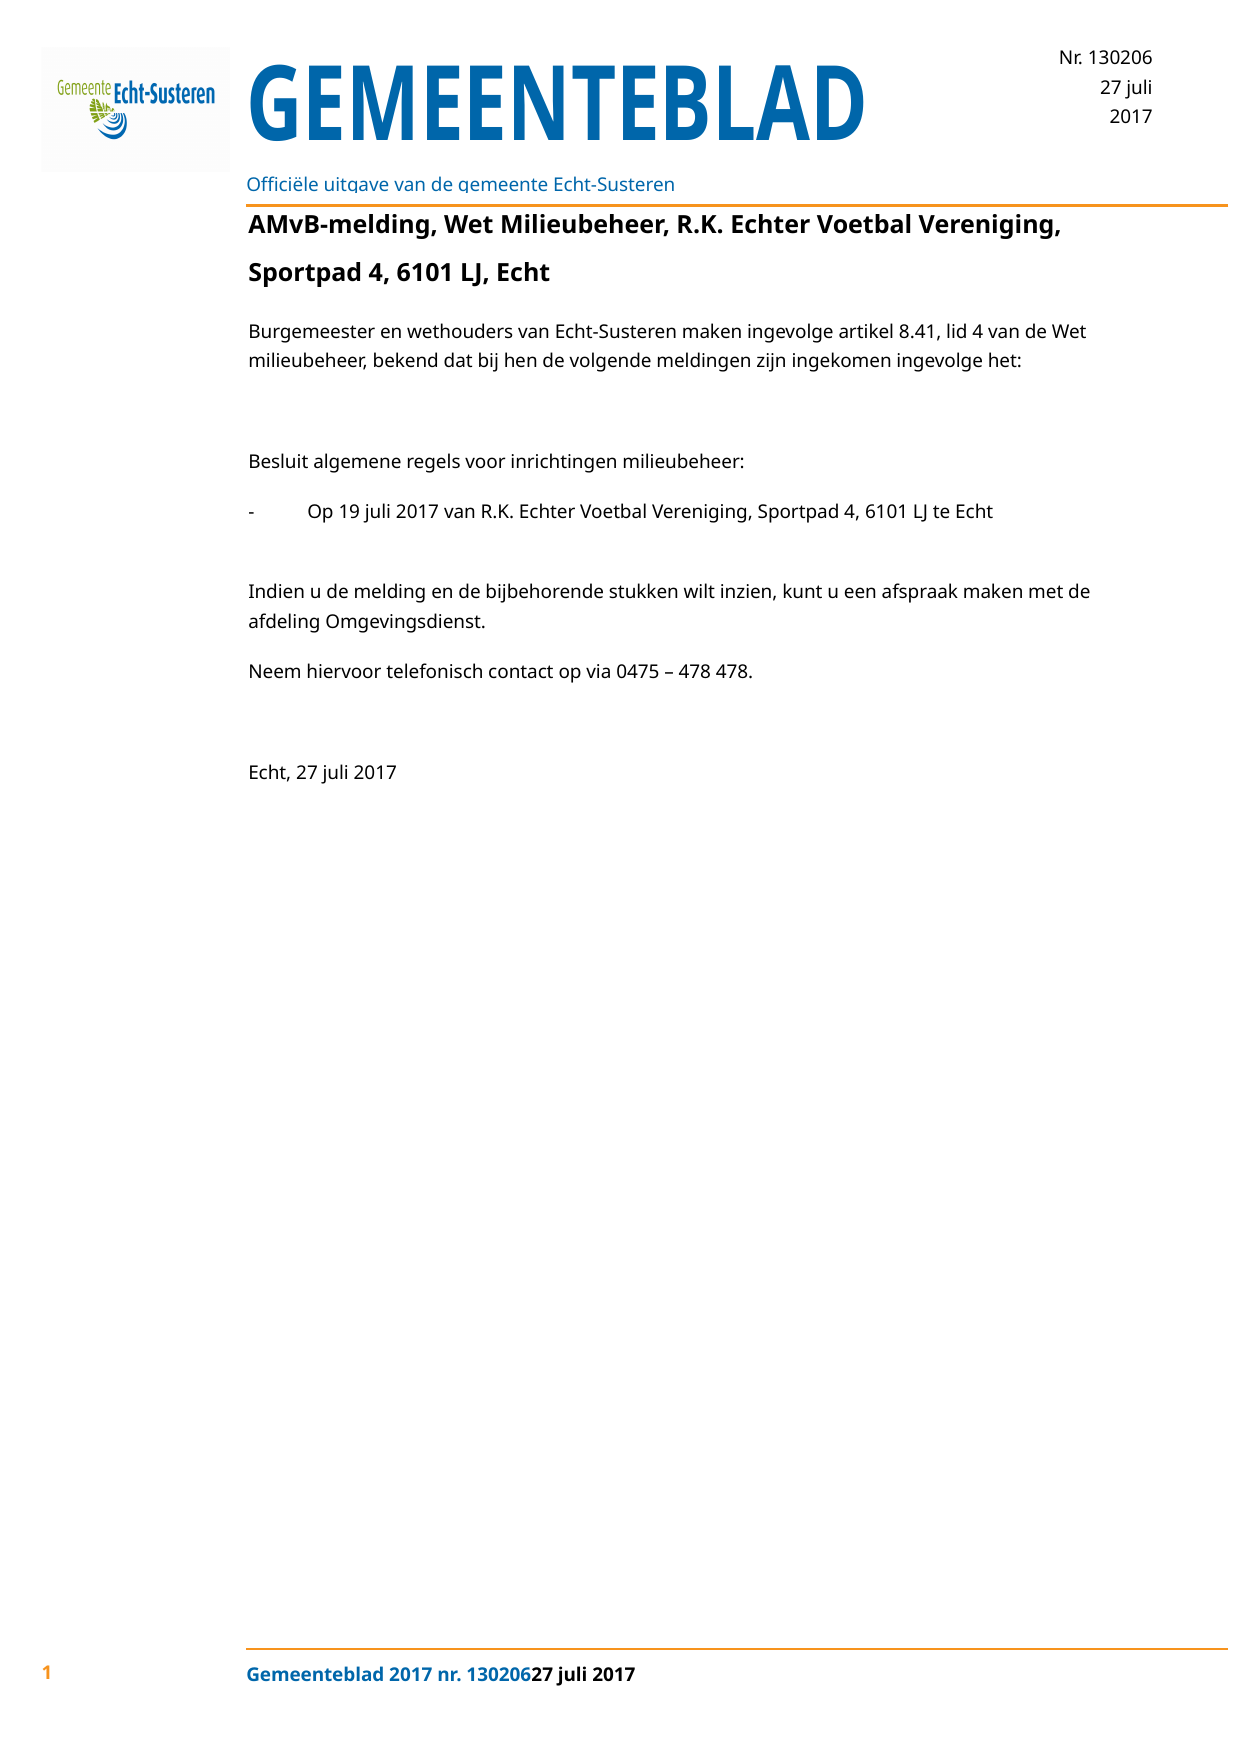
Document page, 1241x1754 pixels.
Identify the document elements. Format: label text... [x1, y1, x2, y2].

text AMvB-melding, Wet Milieubeheer, R.K. Echter Voetbal Vereniging, Sportpad 4, 6101 LJ, Echt [248, 207, 1152, 288]
picture [41, 47, 231, 172]
list Op 19 juli 2017 van R.K. Echter Voetbal Vereniging, Sportpad 4, 6101 LJ te Echt [248, 499, 1152, 524]
text Neem hiervoor telefonisch contact op via 0475 – 478 478. [248, 659, 1152, 684]
text Echt, 27 juli 2017 [248, 759, 1152, 785]
text Besluit algemene regels voor inrichtingen milieubeheer: [248, 448, 1152, 474]
text Burgemeester en wethouders van Echt-Susteren maken ingevolge artikel 8.41, lid 4 van de Wet milieubeheer, bekend dat bij hen de volgende meldingen zijn ingekomen ingevolge het: [248, 318, 1152, 373]
text Indien u de melding en de bijbehorende stukken wilt inzien, kunt u een afspraak maken met de afdeling Omgevingsdienst. [248, 579, 1152, 634]
